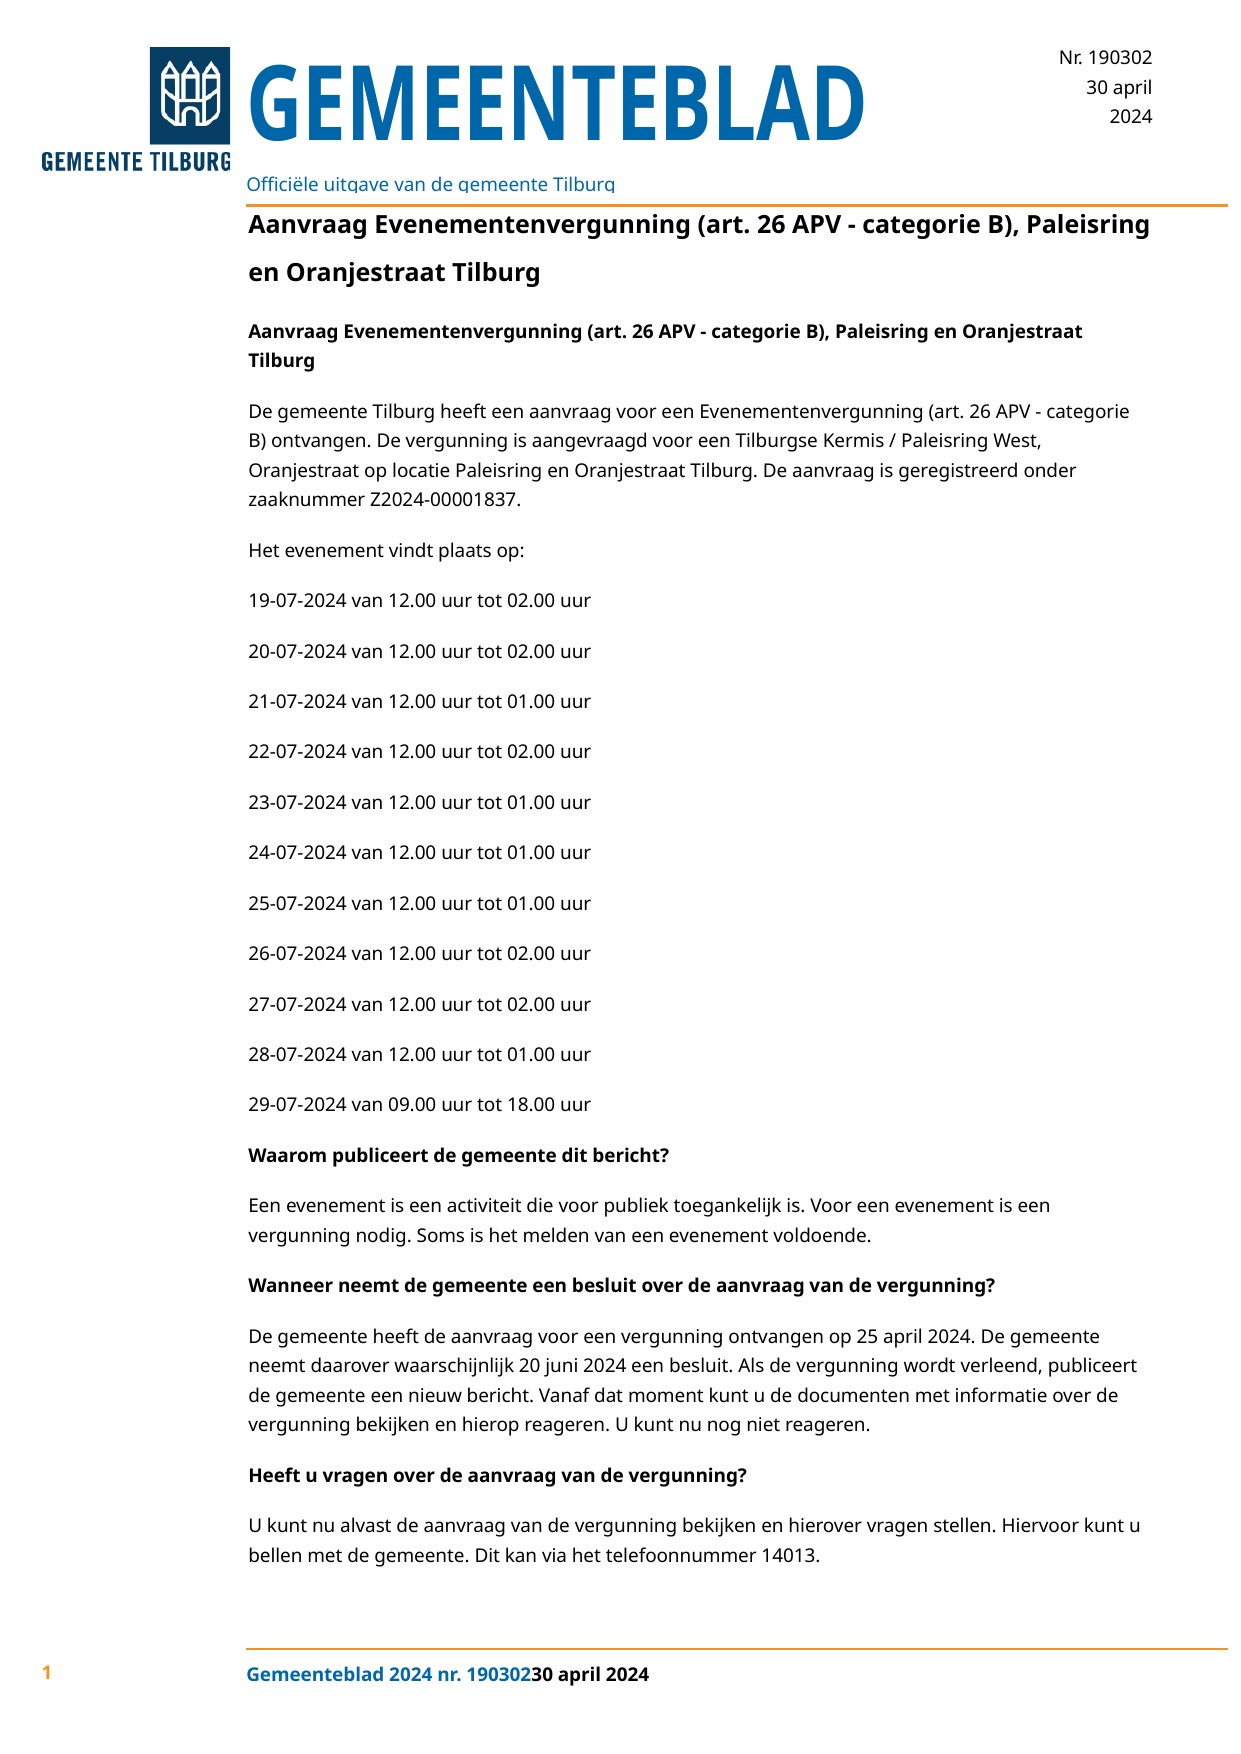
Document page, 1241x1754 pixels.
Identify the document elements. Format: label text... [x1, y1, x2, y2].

text 23-07-2024 van 12.00 uur tot 01.00 uur [248, 789, 1152, 815]
text 27-07-2024 van 12.00 uur tot 02.00 uur [248, 991, 1152, 1017]
text Een evenement is een activiteit die voor publiek toegankelijk is. Voor een evenement is een vergunning nodig. Soms is het melden van een evenement voldoende. [248, 1192, 1152, 1248]
text De gemeente Tilburg heeft een aanvraag voor een Evenementenvergunning (art. 26 APV - categorie B) ontvangen. De vergunning is aangevraagd voor een Tilburgse Kermis / Paleisring West, Oranjestraat op locatie Paleisring en Oranjestraat Tilburg. De aanvraag is geregistreerd onder zaaknummer Z2024-00001837. [248, 398, 1152, 512]
text 24-07-2024 van 12.00 uur tot 01.00 uur [248, 839, 1152, 865]
text U kunt nu alvast de aanvraag van de vergunning bekijken en hierover vragen stellen. Hiervoor kunt u bellen met de gemeente. Dit kan via het telefoonnummer 14013. [248, 1512, 1152, 1568]
text Heeft u vragen over de aanvraag van de vergunning? [248, 1462, 1152, 1488]
text 21-07-2024 van 12.00 uur tot 01.00 uur [248, 688, 1152, 714]
text 26-07-2024 van 12.00 uur tot 02.00 uur [248, 940, 1152, 966]
text 20-07-2024 van 12.00 uur tot 02.00 uur [248, 638, 1152, 664]
text 28-07-2024 van 12.00 uur tot 01.00 uur [248, 1041, 1152, 1067]
text Aanvraag Evenementenvergunning (art. 26 APV - categorie B), Paleisring en Oranjestraat Tilburg [248, 318, 1152, 373]
text 29-07-2024 van 09.00 uur tot 18.00 uur [248, 1092, 1152, 1117]
text Aanvraag Evenementenvergunning (art. 26 APV - categorie B), Paleisring en Oranjestraat Tilburg [248, 207, 1152, 288]
text Waarom publiceert de gemeente dit bericht? [248, 1142, 1152, 1168]
text Het evenement vindt plaats op: [248, 537, 1152, 563]
text Wanneer neemt de gemeente een besluit over de aanvraag van de vergunning? [248, 1272, 1152, 1298]
picture [41, 47, 231, 172]
text 22-07-2024 van 12.00 uur tot 02.00 uur [248, 739, 1152, 764]
text 19-07-2024 van 12.00 uur tot 02.00 uur [248, 587, 1152, 613]
text De gemeente heeft de aanvraag voor een vergunning ontvangen op 25 april 2024. De gemeente neemt daarover waarschijnlijk 20 juni 2024 een besluit. Als de vergunning wordt verleend, publiceert de gemeente een nieuw bericht. Vanaf dat moment kunt u de documenten met informatie over de vergunning bekijken en hierop reageren. U kunt nu nog niet reageren. [248, 1323, 1152, 1437]
text 25-07-2024 van 12.00 uur tot 01.00 uur [248, 890, 1152, 916]
